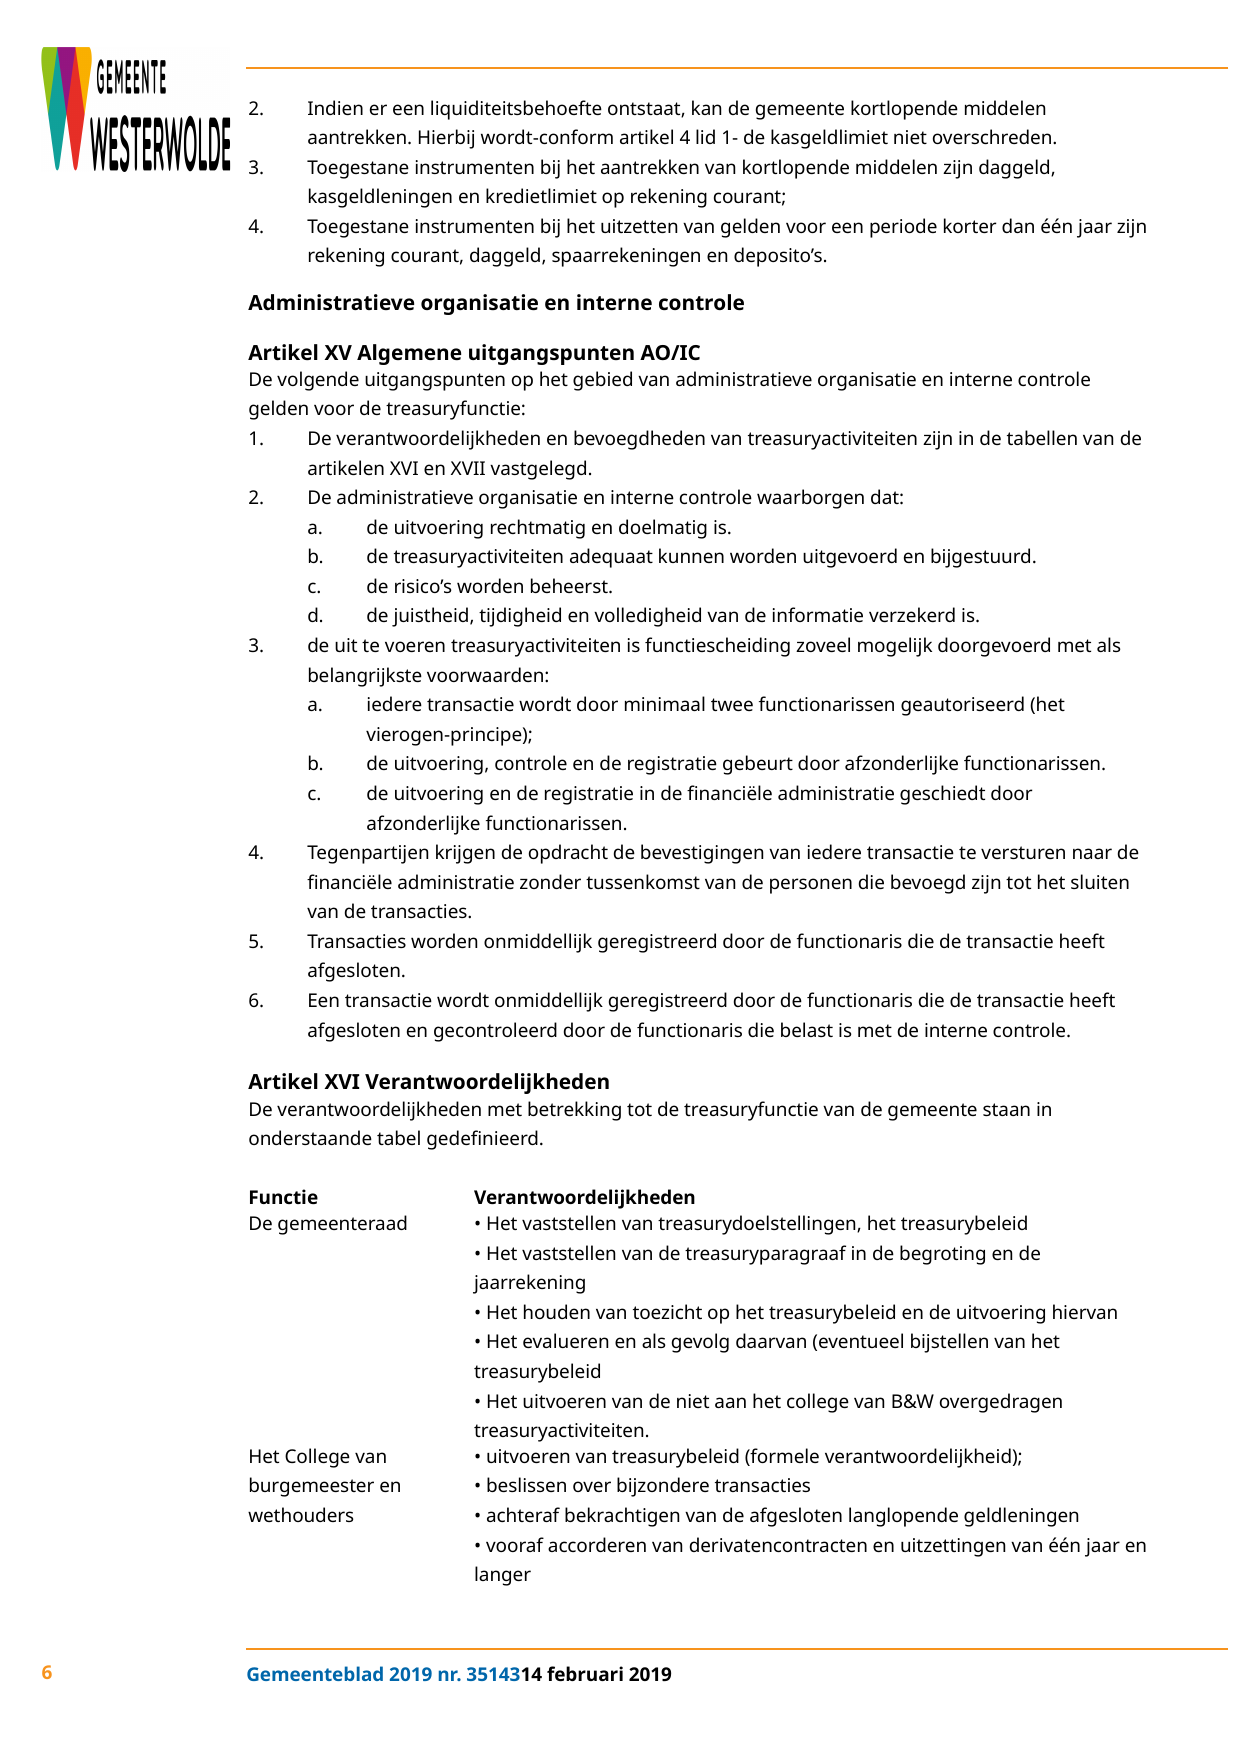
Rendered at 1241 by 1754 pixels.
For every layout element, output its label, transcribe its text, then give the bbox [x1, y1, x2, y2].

list De verantwoordelijkheden en bevoegdheden van treasuryactiviteiten zijn in de tabellen van de artikelen XVI en XVII vastgelegd. [248, 425, 1152, 481]
table_cell • uitvoeren van treasurybeleid (formele verantwoordelijkheid); • beslissen over bijzondere transacties • achteraf bekrachtigen van de afgesloten langlopende geldleningen • vooraf accorderen van derivatencontracten en uitzettingen van één jaar en langer [474, 1443, 1152, 1587]
list de juistheid, tijdigheid en volledigheid van de informatie verzekerd is. [307, 603, 1152, 628]
list Transacties worden onmiddellijk geregistreerd door de functionaris die de transactie heeft afgesloten. [248, 928, 1152, 983]
list Toegestane instrumenten bij het uitzetten van gelden voor een periode korter dan één jaar zijn rekening courant, daggeld, spaarrekeningen en deposito’s. [248, 213, 1152, 268]
list Toegestane instrumenten bij het aantrekken van kortlopende middelen zijn daggeld, kasgeldleningen en kredietlimiet op rekening courant; [248, 154, 1152, 209]
table_cell Het College van burgemeester en wethouders [248, 1443, 474, 1587]
list Een transactie wordt onmiddellijk geregistreerd door de functionaris die de transactie heeft afgesloten en gecontroleerd door de functionaris die belast is met de interne controle. [248, 987, 1152, 1043]
list de uitvoering, controle en de registratie gebeurt door afzonderlijke functionarissen. [307, 751, 1152, 776]
list de treasuryactiviteiten adequaat kunnen worden uitgevoerd en bijgestuurd. [307, 543, 1152, 569]
text Administratieve organisatie en interne controle [248, 288, 1152, 317]
list de risico’s worden beheerst. [307, 573, 1152, 599]
table_header Verantwoordelijkheden [474, 1185, 1152, 1210]
table_header Functie [248, 1185, 474, 1210]
text Artikel XV Algemene uitgangspunten AO/IC [248, 338, 1152, 366]
list de uitvoering rechtmatig en doelmatig is. [307, 514, 1152, 540]
list de uit te voeren treasuryactiviteiten is functiescheiding zoveel mogelijk doorgevoerd met als belangrijkste voorwaarden: [248, 632, 1152, 688]
text De volgende uitgangspunten op het gebied van administratieve organisatie en interne controle gelden voor de treasuryfunctie: [248, 366, 1152, 421]
list Tegenpartijen krijgen de opdracht de bevestigingen van iedere transactie te versturen naar de financiële administratie zonder tussenkomst van de personen die bevoegd zijn tot het sluiten van de transacties. [248, 839, 1152, 924]
table_cell De gemeenteraad [248, 1210, 474, 1443]
text Artikel XVI Verantwoordelijkheden [248, 1067, 1152, 1096]
text De verantwoordelijkheden met betrekking tot de treasuryfunctie van de gemeente staan in onderstaande tabel gedefinieerd. [248, 1096, 1152, 1151]
list iedere transactie wordt door minimaal twee functionarissen geautoriseerd (het vierogen-principe); [307, 691, 1152, 747]
list Indien er een liquiditeitsbehoefte ontstaat, kan de gemeente kortlopende middelen aantrekken. Hierbij wordt-conform artikel 4 lid 1- de kasgeldlimiet niet overschreden. [248, 95, 1152, 150]
picture [41, 47, 231, 172]
list De administratieve organisatie en interne controle waarborgen dat: [248, 484, 1152, 510]
list de uitvoering en de registratie in de financiële administratie geschiedt door afzonderlijke functionarissen. [307, 780, 1152, 836]
table_cell • Het vaststellen van treasurydoelstellingen, het treasurybeleid • Het vaststellen van de treasuryparagraaf in de begroting en de jaarrekening • Het houden van toezicht op het treasurybeleid en de uitvoering hiervan • Het evalueren en als gevolg daarvan (eventueel bijstellen van het treasurybeleid • Het uitvoeren van de niet aan het college van B&W overgedragen treasuryactiviteiten. [474, 1210, 1152, 1443]
